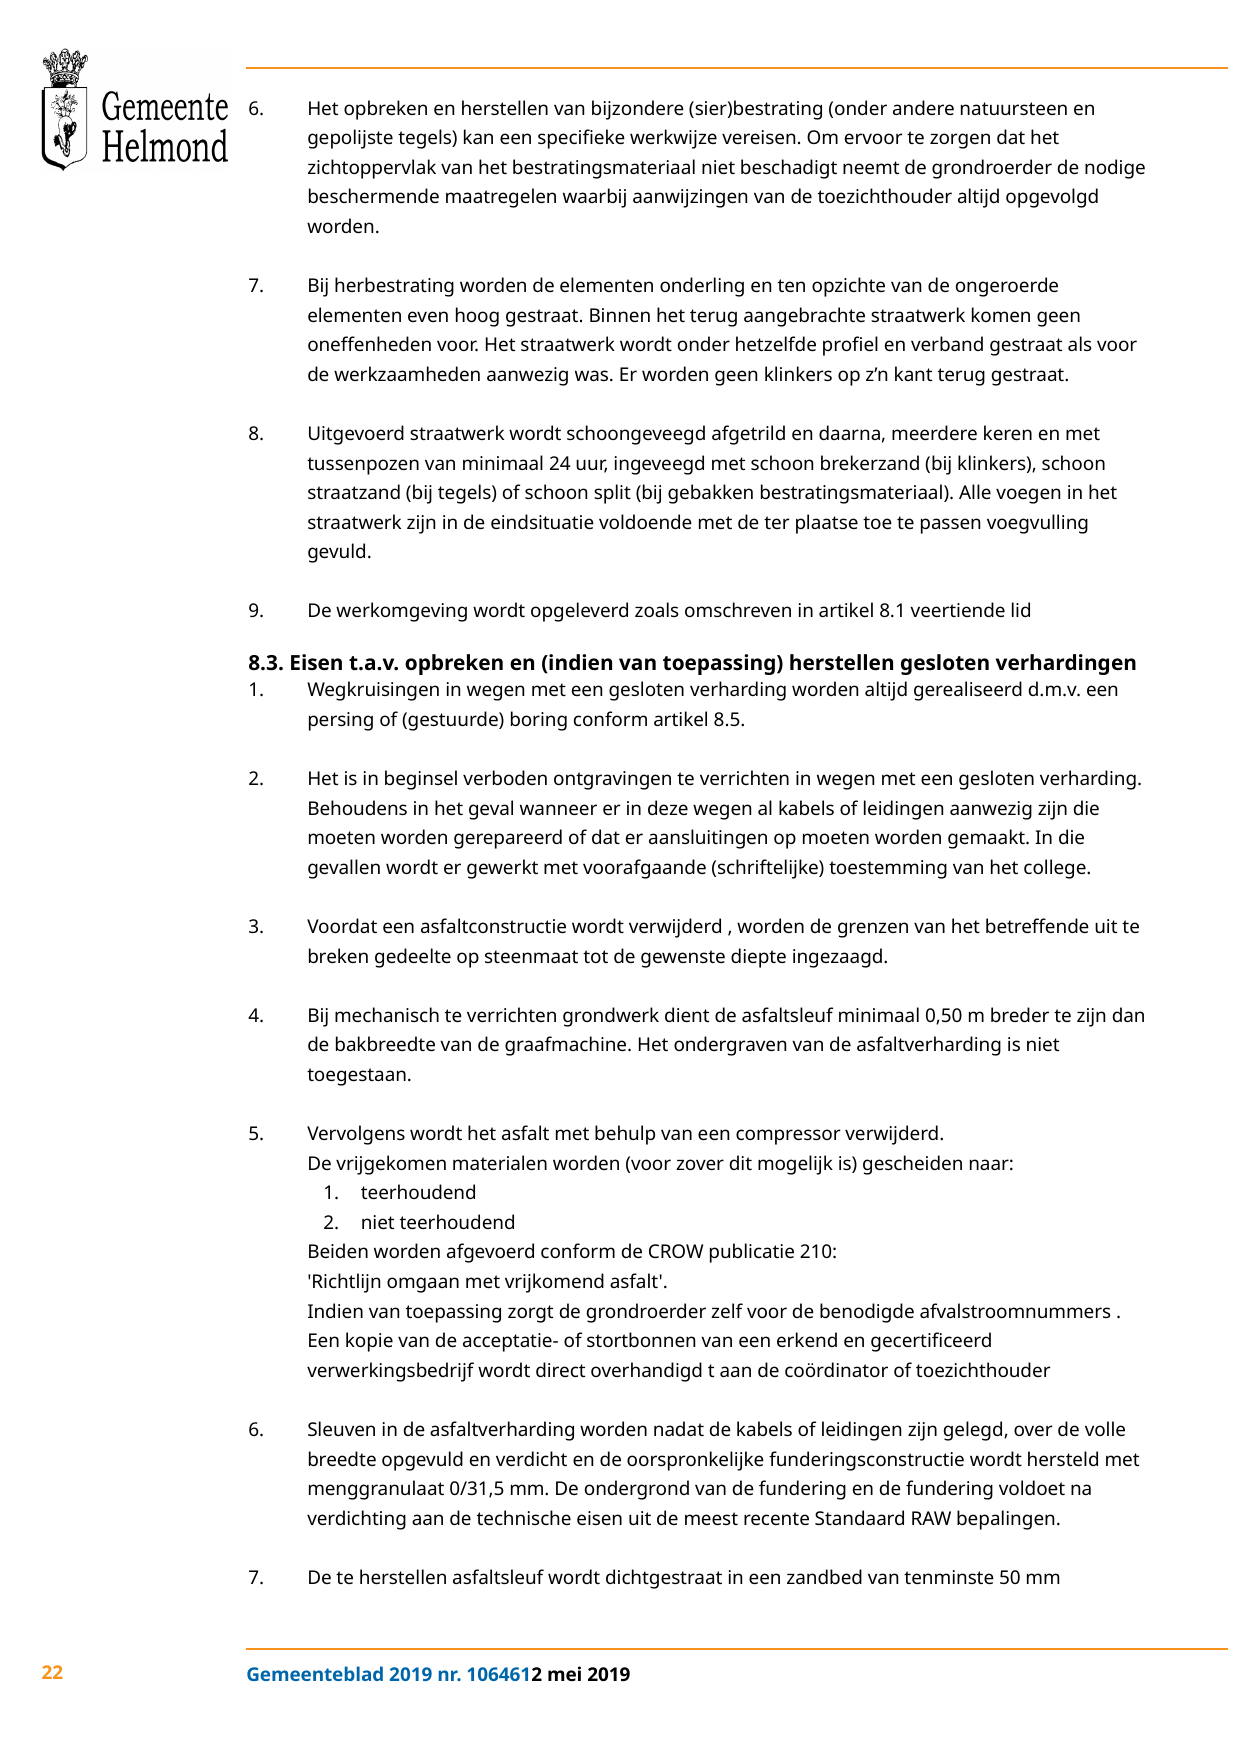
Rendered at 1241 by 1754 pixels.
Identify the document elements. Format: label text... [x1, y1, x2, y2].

list teerhoudend [323, 1179, 1152, 1205]
list niet teerhoudend [323, 1209, 1152, 1235]
text 8.3. Eisen t.a.v. opbreken en (indien van toepassing) herstellen gesloten verhardingen [248, 648, 1152, 677]
list De te herstellen asfaltsleuf wordt dichtgestraat in een zandbed van tenminste 50 mm [248, 1564, 1152, 1590]
list Bij mechanisch te verrichten grondwerk dient de asfaltsleuf minimaal 0,50 m breder te zijn dan de bakbreedte van de graafmachine. Het ondergraven van de asfaltverharding is niet toegestaan. [248, 1002, 1152, 1087]
list 'Richtlijn omgaan met vrijkomend asfalt'. [248, 1268, 1152, 1294]
list De vrijgekomen materialen worden (voor zover dit mogelijk is) gescheiden naar: [248, 1150, 1152, 1176]
list Wegkruisingen in wegen met een gesloten verharding worden altijd gerealiseerd d.m.v. een persing of (gestuurde) boring conform artikel 8.5. [248, 677, 1152, 732]
list Voordat een asfaltconstructie wordt verwijderd , worden de grenzen van het betreffende uit te breken gedeelte op steenmaat tot de gewenste diepte ingezaagd. [248, 913, 1152, 968]
list Het opbreken en herstellen van bijzondere (sier)bestrating (onder andere natuursteen en gepolijste tegels) kan een specifieke werkwijze vereisen. Om ervoor te zorgen dat het zichtoppervlak van het bestratingsmateriaal niet beschadigt neemt de grondroerder de nodige beschermende maatregelen waarbij aanwijzingen van de toezichthouder altijd opgevolgd worden. [248, 95, 1152, 239]
list Bij herbestrating worden de elementen onderling en ten opzichte van de ongeroerde elementen even hoog gestraat. Binnen het terug aangebrachte straatwerk komen geen oneffenheden voor. Het straatwerk wordt onder hetzelfde profiel en verband gestraat als voor de werkzaamheden aanwezig was. Er worden geen klinkers op z’n kant terug gestraat. [248, 272, 1152, 387]
list De werkomgeving wordt opgeleverd zoals omschreven in artikel 8.1 veertiende lid [248, 598, 1152, 623]
list Sleuven in de asfaltverharding worden nadat de kabels of leidingen zijn gelegd, over de volle breedte opgevuld en verdicht en de oorspronkelijke funderingsconstructie wordt hersteld met menggranulaat 0/31,5 mm. De ondergrond van de fundering en de fundering voldoet na verdichting aan de technische eisen uit de meest recente Standaard RAW bepalingen. [248, 1416, 1152, 1531]
list Indien van toepassing zorgt de grondroerder zelf voor de benodigde afvalstroomnummers . Een kopie van de acceptatie- of stortbonnen van een erkend en gecertificeerd verwerkingsbedrijf wordt direct overhandigd t aan de coördinator of toezichthouder [248, 1298, 1152, 1383]
list Vervolgens wordt het asfalt met behulp van een compressor verwijderd. [248, 1120, 1152, 1146]
picture [41, 47, 231, 172]
list Het is in beginsel verboden ontgravingen te verrichten in wegen met een gesloten verharding. Behoudens in het geval wanneer er in deze wegen al kabels of leidingen aanwezig zijn die moeten worden gerepareerd of dat er aansluitingen op moeten worden gemaakt. In die gevallen wordt er gewerkt met voorafgaande (schriftelijke) toestemming van het college. [248, 765, 1152, 880]
list Uitgevoerd straatwerk wordt schoongeveegd afgetrild en daarna, meerdere keren en met tussenpozen van minimaal 24 uur, ingeveegd met schoon brekerzand (bij klinkers), schoon straatzand (bij tegels) of schoon split (bij gebakken bestratingsmateriaal). Alle voegen in het straatwerk zijn in de eindsituatie voldoende met de ter plaatse toe te passen voegvulling gevuld. [248, 420, 1152, 564]
list Beiden worden afgevoerd conform de CROW publicatie 210: [248, 1239, 1152, 1264]
